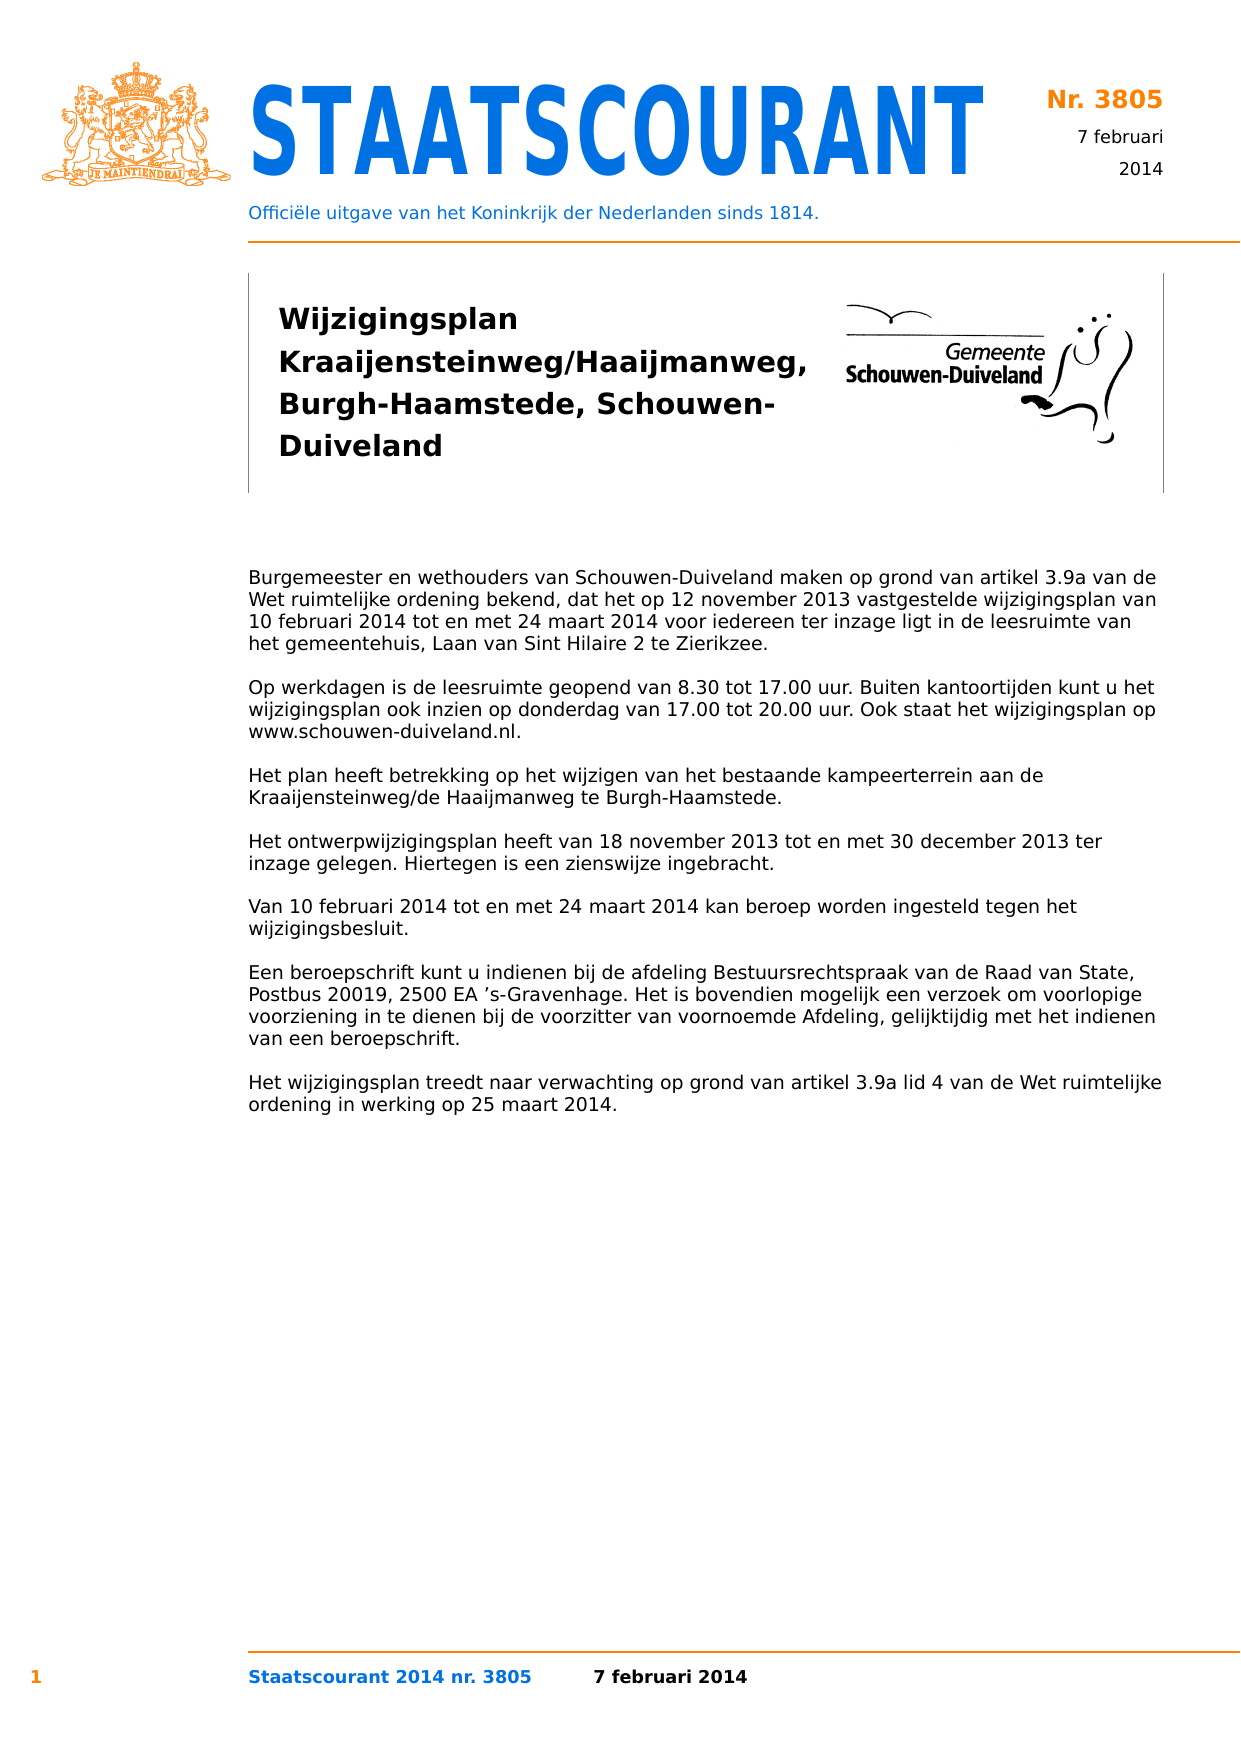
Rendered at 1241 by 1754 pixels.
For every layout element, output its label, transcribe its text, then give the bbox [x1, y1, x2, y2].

text Op werkdagen is de leesruimte geopend van 8.30 tot 17.00 uur. Buiten kantoortijden kunt u het wijzigingsplan ook inzien op donderdag van 17.00 tot 20.00 uur. Ook staat het wijzigingsplan op www.schouwen-duiveland.nl. [248, 677, 1163, 743]
text Het plan heeft betrekking op het wijzigen van het bestaande kampeerterrein aan de Kraaijensteinweg/de Haaijmanweg te Burgh-Haamstede. [248, 765, 1163, 809]
table_header STAATSCOURANT [248, 62, 998, 203]
table_header Nr. 3805 [998, 62, 1240, 121]
table_cell Officiële uitgave van het Koninkrijk der Nederlanden sinds 1814. [248, 203, 1240, 241]
text Van 10 februari 2014 tot en met 24 maart 2014 kan beroep worden ingesteld tegen het wijzigingsbesluit. [248, 896, 1163, 940]
picture [41, 62, 231, 186]
table_header [25, 62, 248, 241]
table_cell 7 februari [998, 121, 1240, 153]
text Het wijzigingsplan treedt naar verwachting op grond van artikel 3.9a lid 4 van de Wet ruimtelijke ordening in werking op 25 maart 2014. [248, 1072, 1163, 1116]
subtitle Wijzigingsplan Kraaijensteinweg/Haaijmanweg, Burgh-Haamstede, Schouwen-Duiveland [249, 273, 1163, 493]
picture [844, 302, 1134, 445]
text Het ontwerpwijzigingsplan heeft van 18 november 2013 tot en met 30 december 2013 ter inzage gelegen. Hiertegen is een zienswijze ingebracht. [248, 831, 1163, 874]
text Burgemeester en wethouders van Schouwen-Duiveland maken op grond van artikel 3.9a van de Wet ruimtelijke ordening bekend, dat het op 12 november 2013 vastgestelde wijzigingsplan van 10 februari 2014 tot en met 24 maart 2014 voor iedereen ter inzage ligt in de leesruimte van het gemeentehuis, Laan van Sint Hilaire 2 te Zierikzee. [248, 567, 1163, 655]
text Een beroepschrift kunt u indienen bij de afdeling Bestuursrechtspraak van de Raad van State, Postbus 20019, 2500 EA ’s-Gravenhage. Het is bovendien mogelijk een verzoek om voorlopige voorziening in te dienen bij de voorzitter van voornoemde Afdeling, gelijktijdig met het indienen van een beroepschrift. [248, 962, 1163, 1050]
table_cell 2014 [998, 153, 1240, 203]
